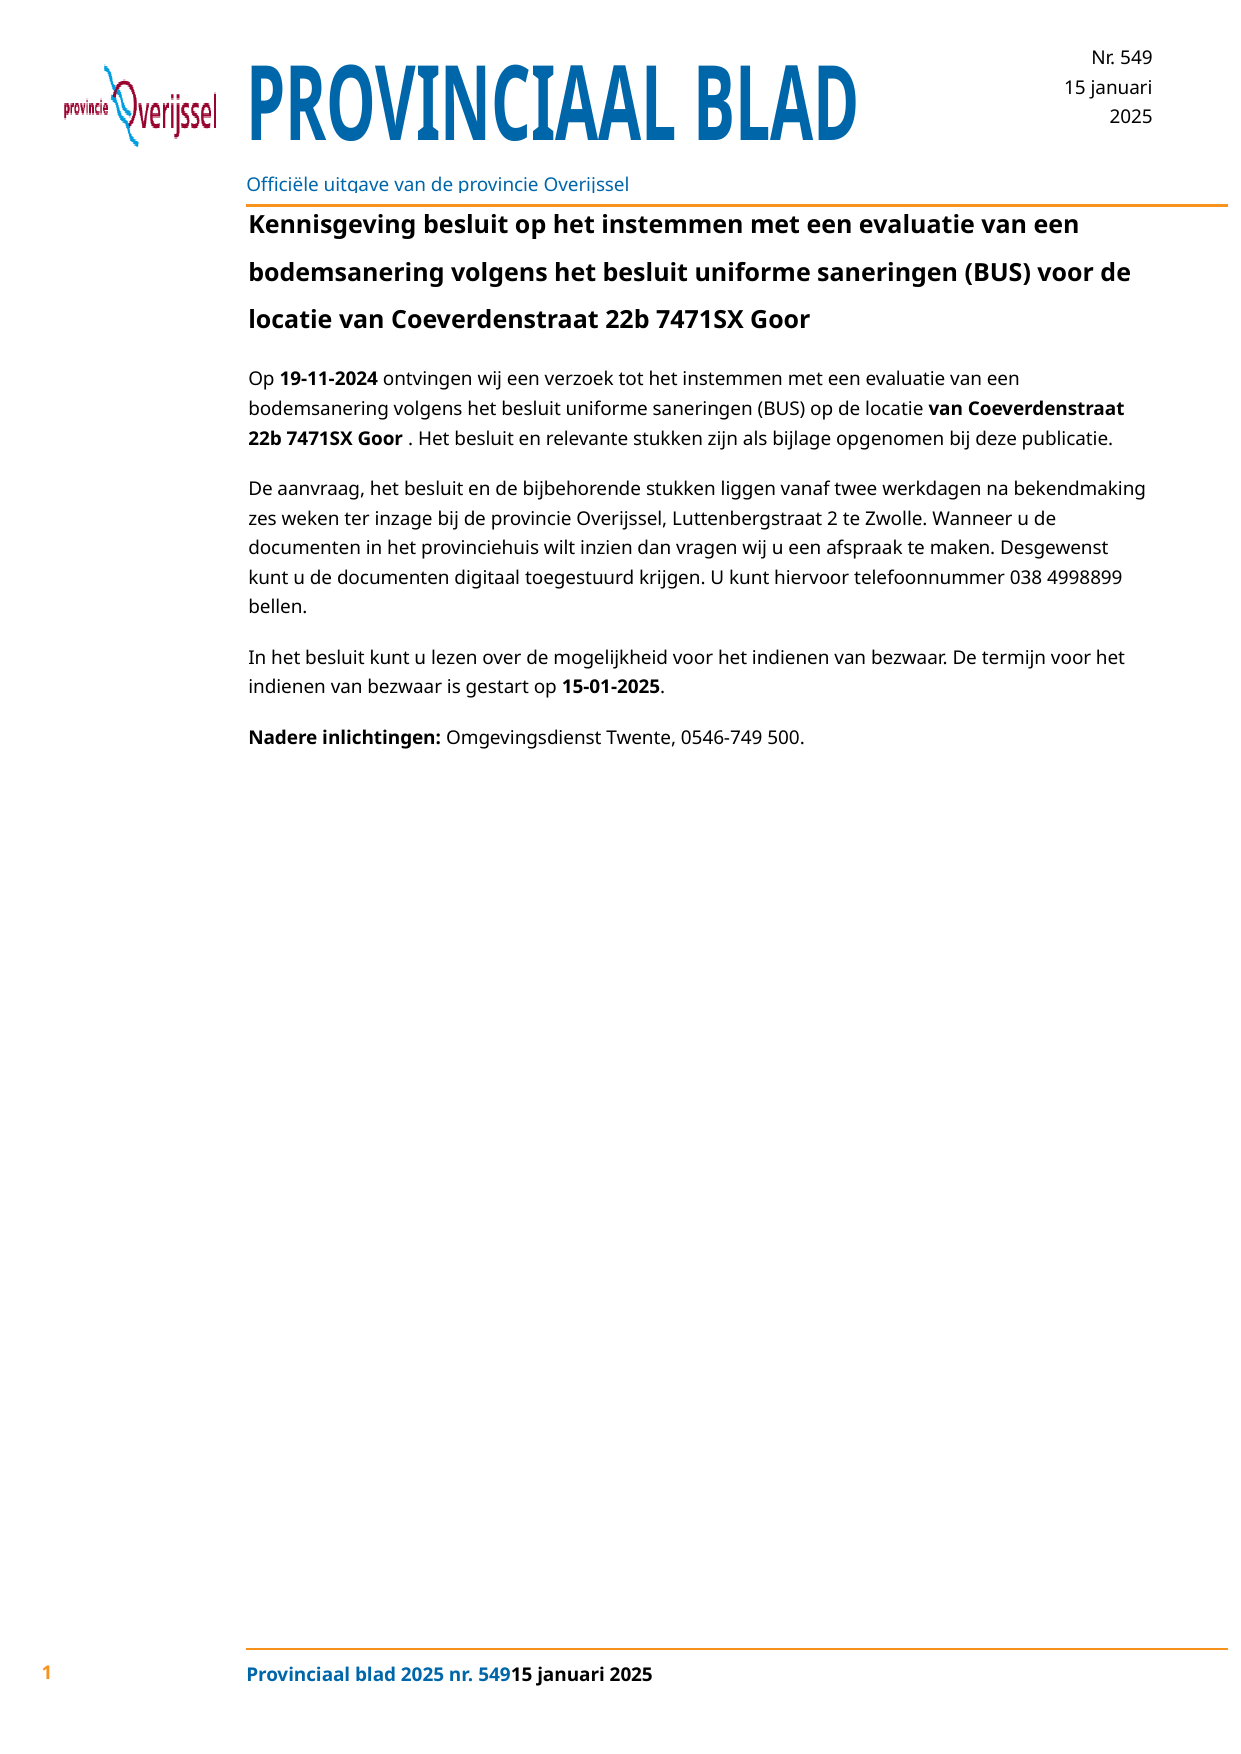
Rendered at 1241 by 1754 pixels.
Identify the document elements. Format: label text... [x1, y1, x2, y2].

text In het besluit kunt u lezen over de mogelijkheid voor het indienen van bezwaar. De termijn voor het indienen van bezwaar is gestart op 15-01-2025. [248, 644, 1152, 699]
text Op 19-11-2024 ontvingen wij een verzoek tot het instemmen met een evaluatie van een bodemsanering volgens het besluit uniforme saneringen (BUS) op de locatie van Coeverdenstraat 22b 7471SX Goor . Het besluit en relevante stukken zijn als bijlage opgenomen bij deze publicatie. [248, 366, 1152, 450]
picture [41, 47, 231, 172]
text De aanvraag, het besluit en de bijbehorende stukken liggen vanaf twee werkdagen na bekendmaking zes weken ter inzage bij de provincie Overijssel, Luttenbergstraat 2 te Zwolle. Wanneer u de documenten in het provinciehuis wilt inzien dan vragen wij u een afspraak te maken. Desgewenst kunt u de documenten digitaal toegestuurd krijgen. U kunt hiervoor telefoonnummer 038 4998899 bellen. [248, 475, 1152, 619]
text Nadere inlichtingen: Omgevingsdienst Twente, 0546-749 500. [248, 724, 1152, 749]
text Kennisgeving besluit op het instemmen met een evaluatie van een bodemsanering volgens het besluit uniforme saneringen (BUS) voor de locatie van Coeverdenstraat 22b 7471SX Goor [248, 207, 1152, 336]
